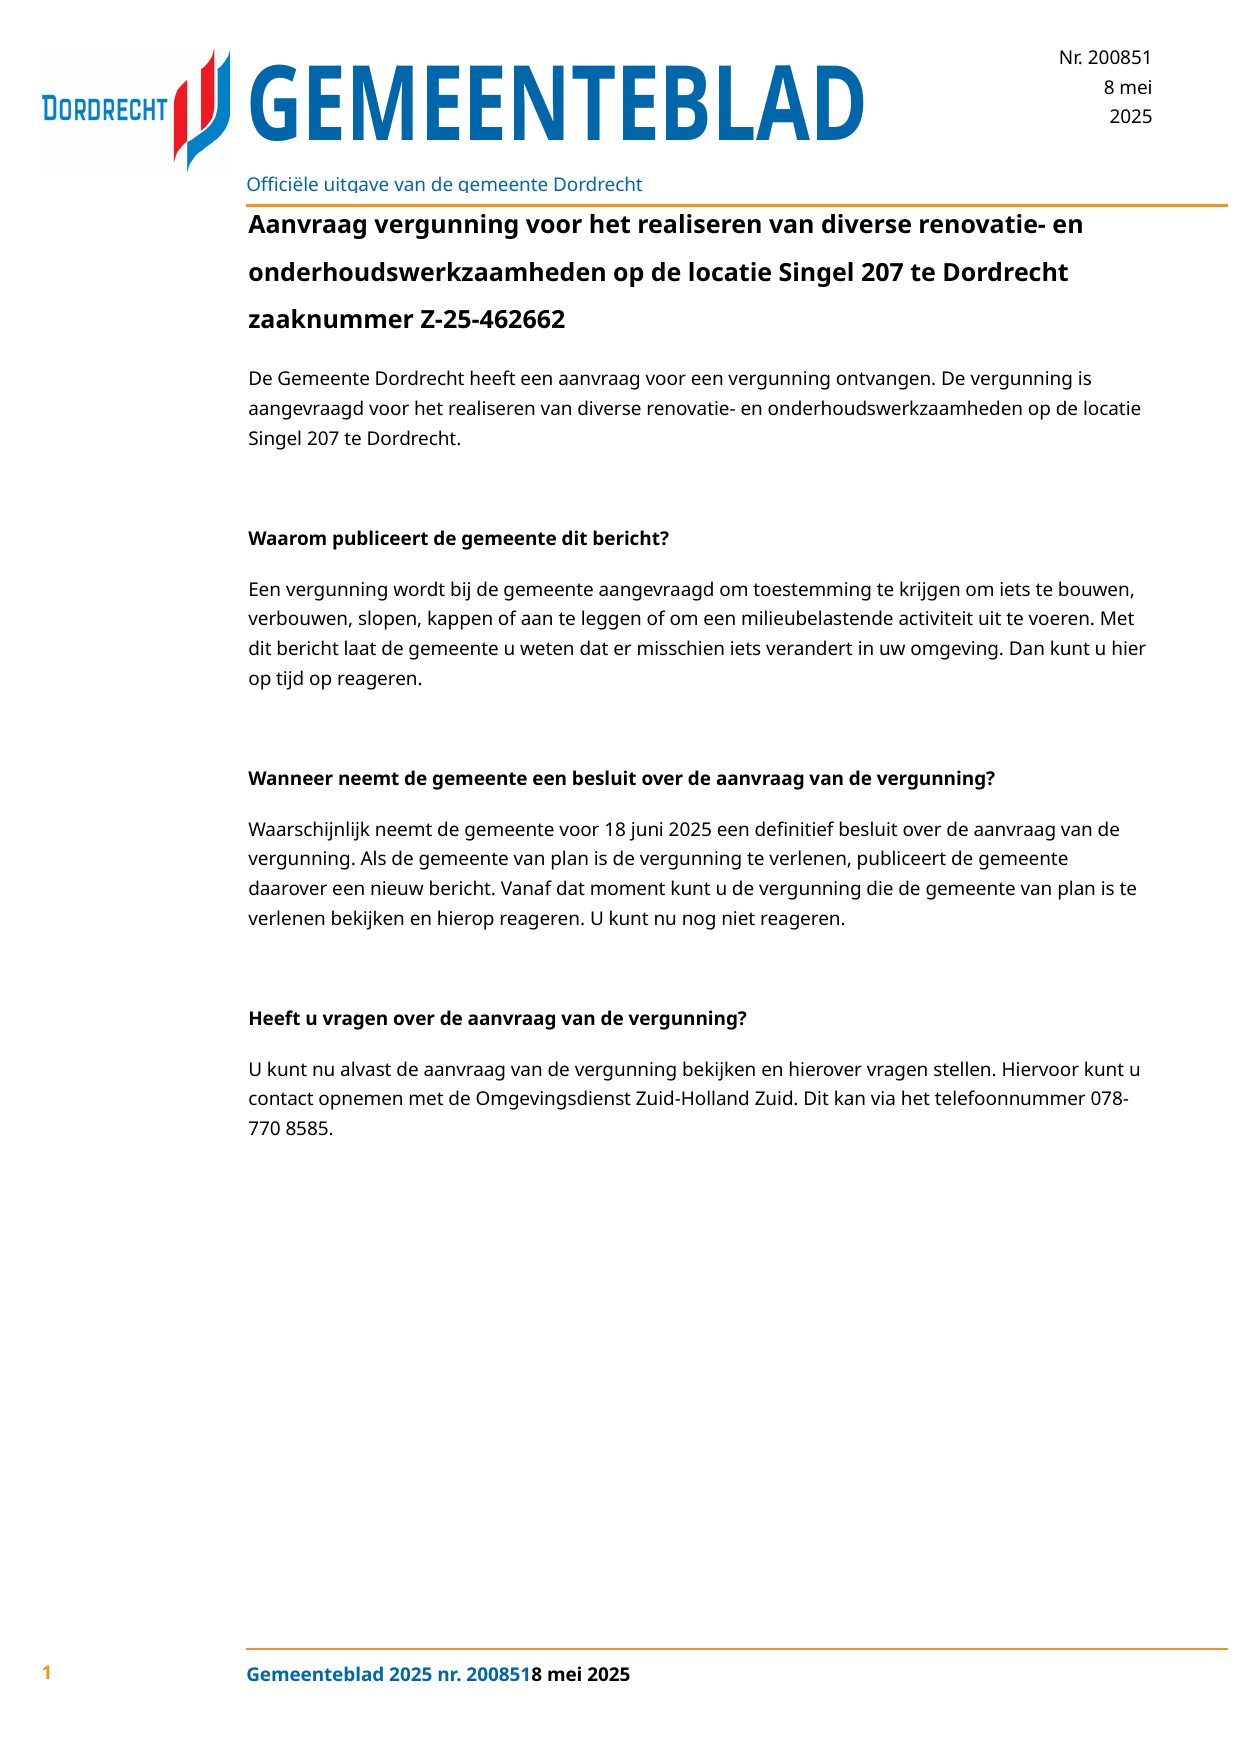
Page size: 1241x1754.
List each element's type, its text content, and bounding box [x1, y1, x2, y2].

text Waarom publiceert de gemeente dit bericht? [248, 526, 1152, 551]
text Wanneer neemt de gemeente een besluit over de aanvraag van de vergunning? [248, 766, 1152, 791]
text De Gemeente Dordrecht heeft een aanvraag voor een vergunning ontvangen. De vergunning is aangevraagd voor het realiseren van diverse renovatie- en onderhoudswerkzaamheden op de locatie Singel 207 te Dordrecht. [248, 366, 1152, 450]
text Een vergunning wordt bij de gemeente aangevraagd om toestemming te krijgen om iets te bouwen, verbouwen, slopen, kappen of aan te leggen of om een milieubelastende activiteit uit te voeren. Met dit bericht laat de gemeente u weten dat er misschien iets verandert in uw omgeving. Dan kunt u hier op tijd op reageren. [248, 576, 1152, 690]
text U kunt nu alvast de aanvraag van de vergunning bekijken en hierover vragen stellen. Hiervoor kunt u contact opnemen met de Omgevingsdienst Zuid-Holland Zuid. Dit kan via het telefoonnummer 078-770 8585. [248, 1056, 1152, 1141]
text Waarschijnlijk neemt de gemeente voor 18 juni 2025 een definitief besluit over de aanvraag van de vergunning. Als de gemeente van plan is de vergunning te verlenen, publiceert de gemeente daarover een nieuw bericht. Vanaf dat moment kunt u de vergunning die de gemeente van plan is te verlenen bekijken en hierop reageren. U kunt nu nog niet reageren. [248, 816, 1152, 930]
text Heeft u vragen over de aanvraag van de vergunning? [248, 1006, 1152, 1031]
picture [41, 47, 231, 172]
text Aanvraag vergunning voor het realiseren van diverse renovatie- en onderhoudswerkzaamheden op de locatie Singel 207 te Dordrecht zaaknummer Z-25-462662 [248, 207, 1152, 336]
